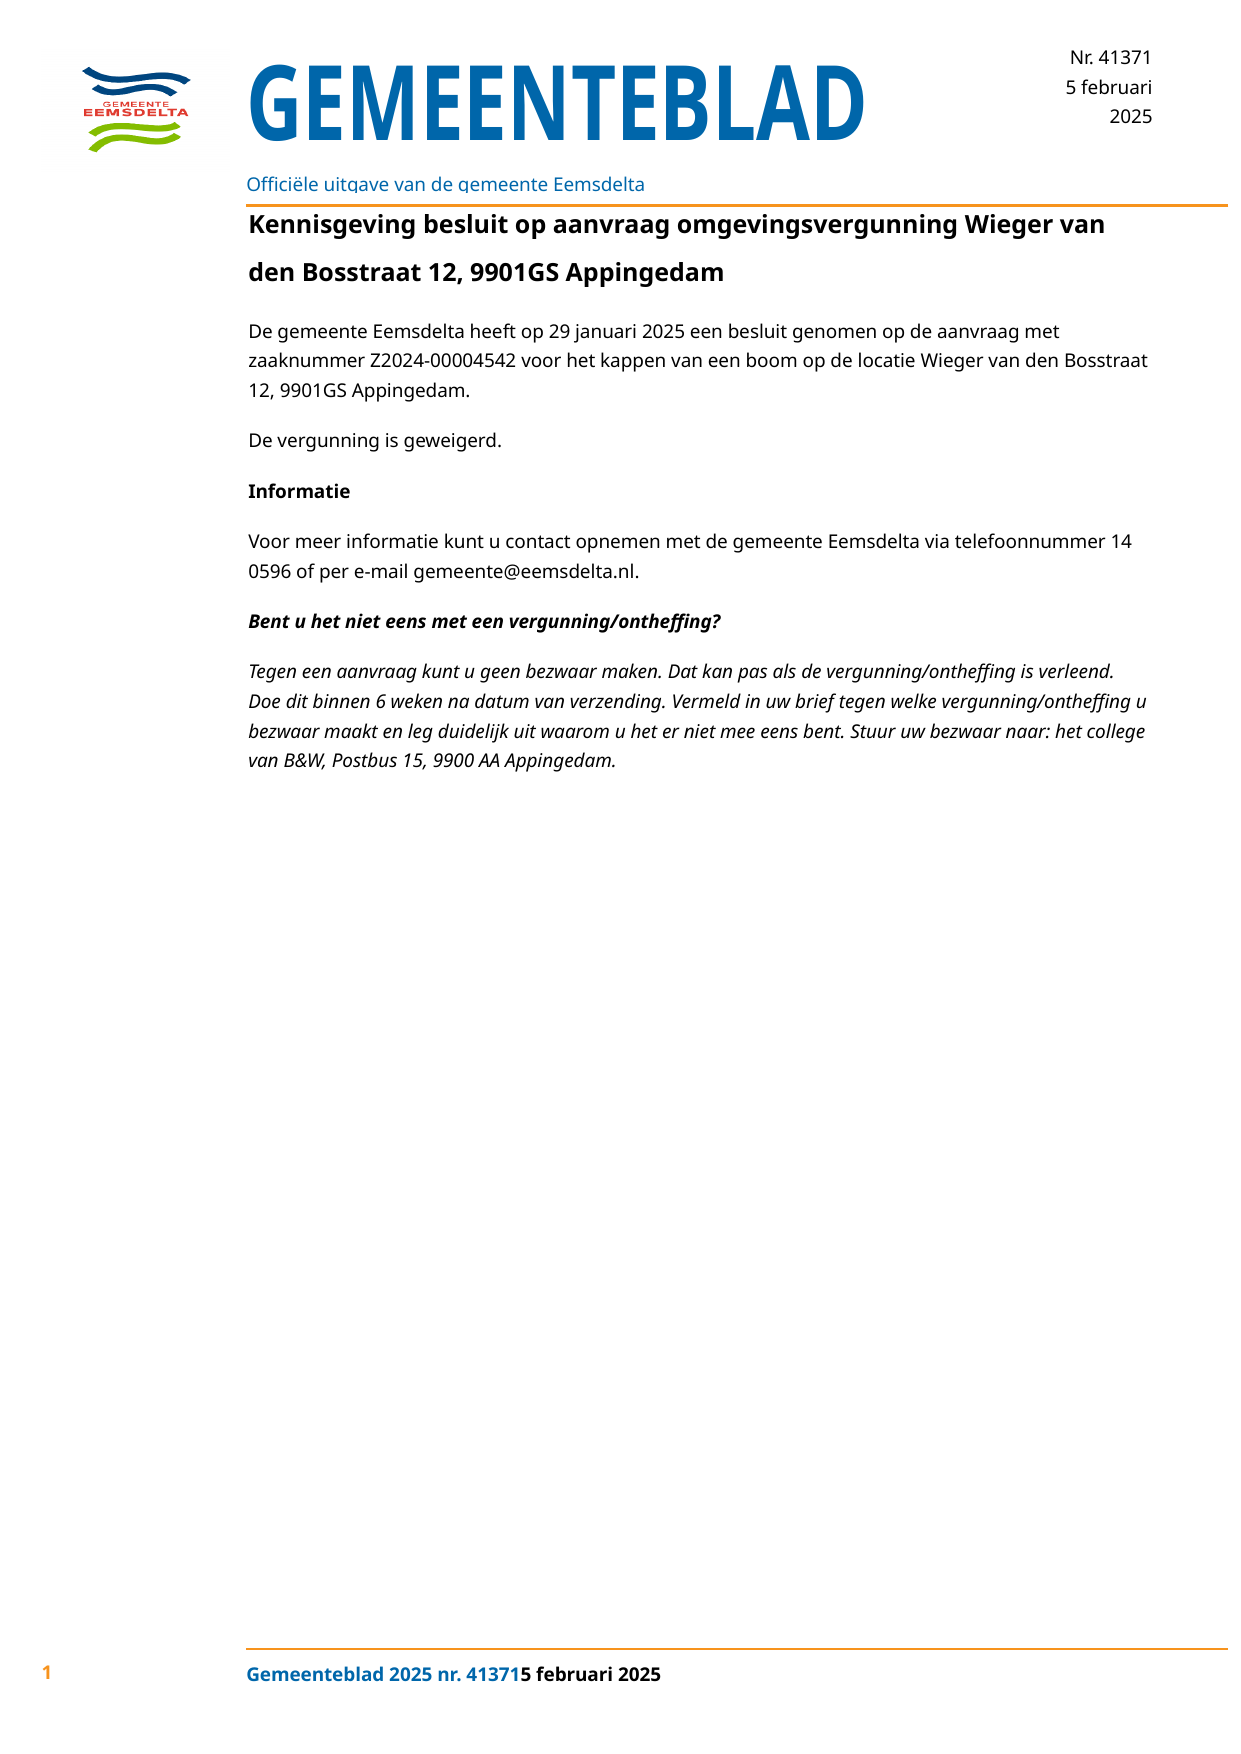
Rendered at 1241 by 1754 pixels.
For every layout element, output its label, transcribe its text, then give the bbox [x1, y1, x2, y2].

text De vergunning is geweigerd. [248, 427, 1152, 453]
text De gemeente Eemsdelta heeft op 29 januari 2025 een besluit genomen op de aanvraag met zaaknummer Z2024-00004542 voor het kappen van een boom op de locatie Wieger van den Bosstraat 12, 9901GS Appingedam. [248, 318, 1152, 403]
picture [41, 47, 231, 172]
text Informatie [248, 478, 1152, 504]
text Kennisgeving besluit op aanvraag omgevingsvergunning Wieger van den Bosstraat 12, 9901GS Appingedam [248, 207, 1152, 288]
text Tegen een aanvraag kunt u geen bezwaar maken. Dat kan pas als de vergunning/ontheffing is verleend. Doe dit binnen 6 weken na datum van verzending. Vermeld in uw brief tegen welke vergunning/ontheffing u bezwaar maakt en leg duidelijk uit waarom u het er niet mee eens bent. Stuur uw bezwaar naar: het college van B&W, Postbus 15, 9900 AA Appingedam. [248, 659, 1152, 773]
text Voor meer informatie kunt u contact opnemen met de gemeente Eemsdelta via telefoonnummer 14 0596 of per e-mail gemeente@eemsdelta.nl. [248, 528, 1152, 584]
text Bent u het niet eens met een vergunning/ontheffing? [248, 608, 1152, 634]
